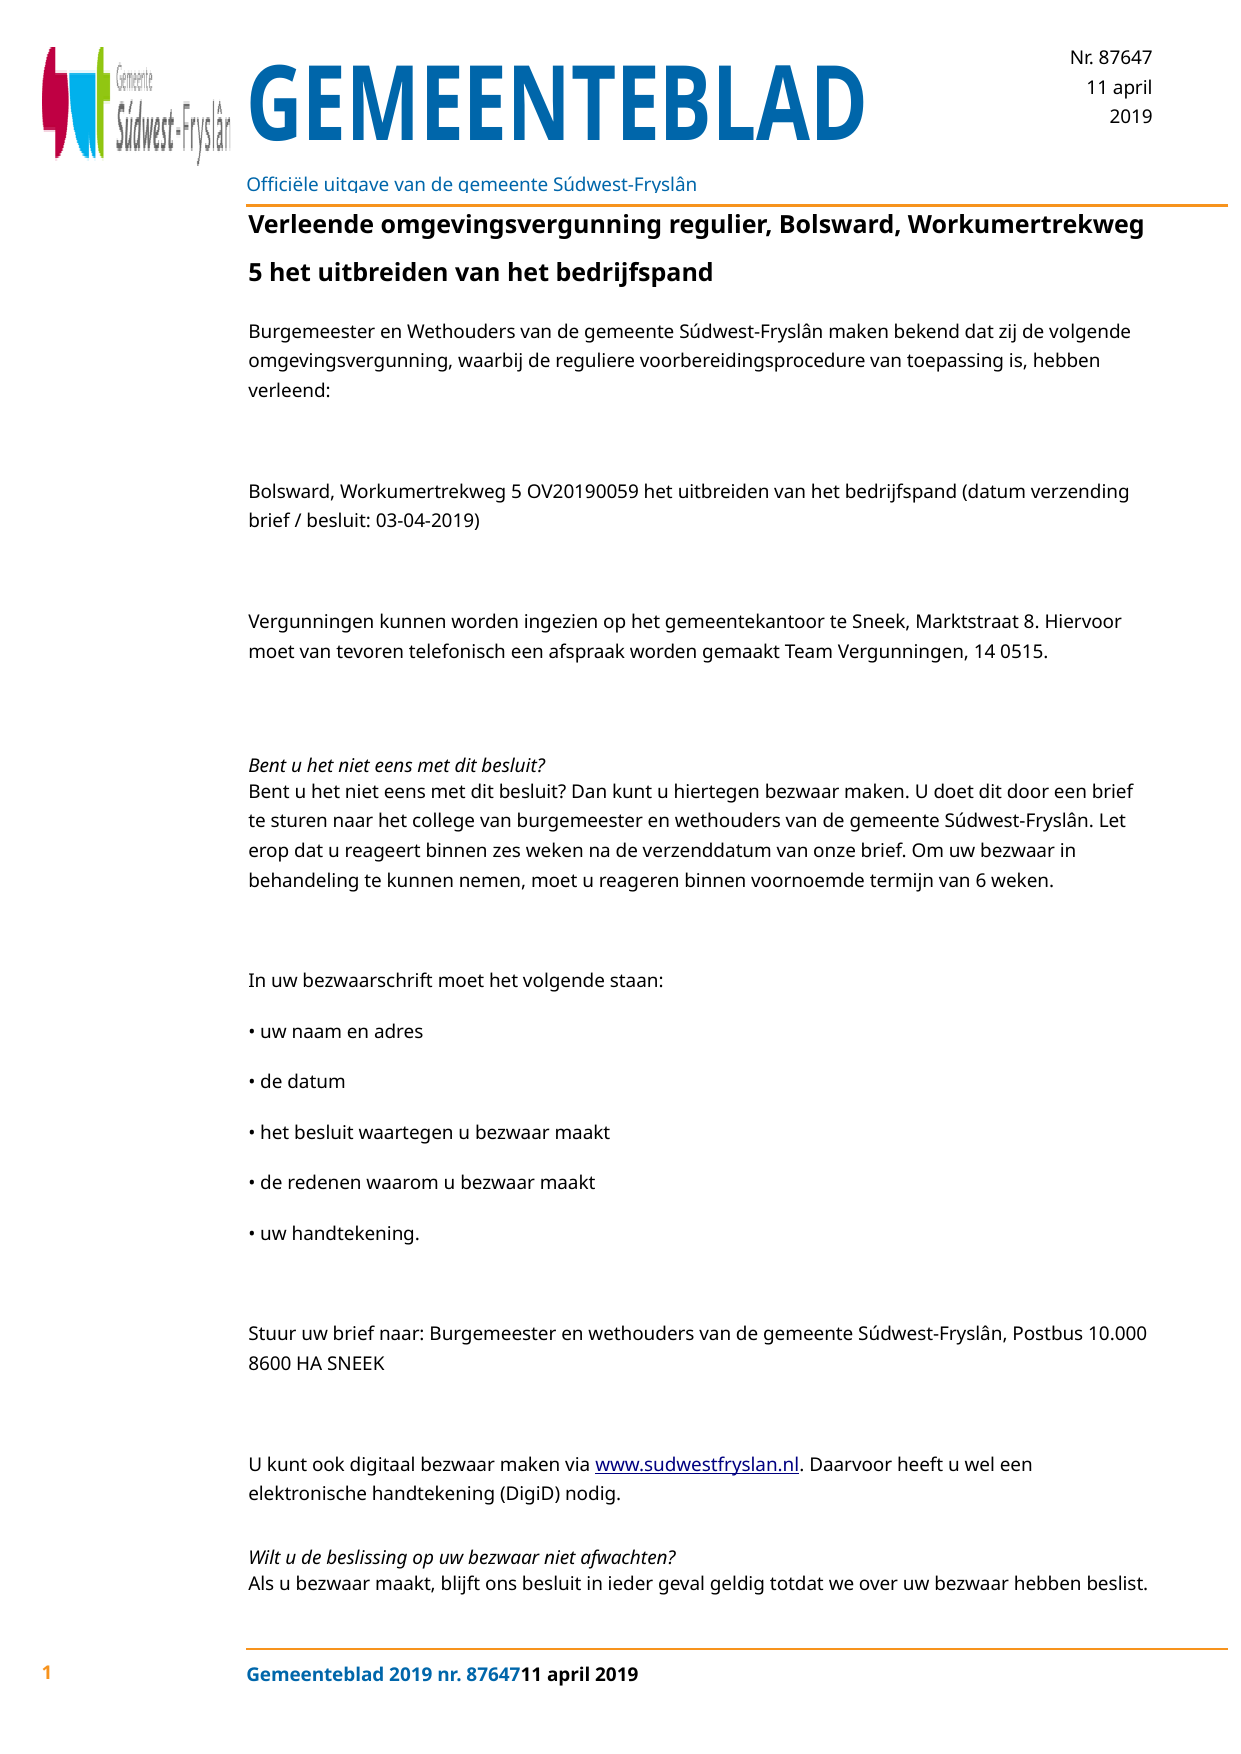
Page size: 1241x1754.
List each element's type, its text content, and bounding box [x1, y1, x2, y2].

text Als u bezwaar maakt, blijft ons besluit in ieder geval geldig totdat we over uw bezwaar hebben beslist. [248, 1570, 1152, 1596]
text Burgemeester en Wethouders van de gemeente Súdwest-Fryslân maken bekend dat zij de volgende omgevingsvergunning, waarbij de reguliere voorbereidingsprocedure van toepassing is, hebben verleend: [248, 318, 1152, 403]
text Bent u het niet eens met dit besluit? [248, 752, 1152, 778]
text In uw bezwaarschrift moet het volgende staan: [248, 968, 1152, 993]
text • de redenen waarom u bezwaar maakt [248, 1169, 1152, 1195]
text Bolsward, Workumertrekweg 5 OV20190059 het uitbreiden van het bedrijfspand (datum verzending brief / besluit: 03-04-2019) [248, 478, 1152, 533]
text Bent u het niet eens met dit besluit? Dan kunt u hiertegen bezwaar maken. U doet dit door een brief te sturen naar het college van burgemeester en wethouders van de gemeente Súdwest-Fryslân. Let erop dat u reageert binnen zes weken na de verzenddatum van onze brief. Om uw bezwaar in behandeling te kunnen nemen, moet u reageren binnen voornoemde termijn van 6 weken. [248, 778, 1152, 892]
text Verleende omgevingsvergunning regulier, Bolsward, Workumertrekweg 5 het uitbreiden van het bedrijfspand [248, 207, 1152, 288]
text • uw naam en adres [248, 1018, 1152, 1044]
text Wilt u de beslissing op uw bezwaar niet afwachten? [248, 1544, 1152, 1570]
picture [41, 47, 231, 172]
text U kunt ook digitaal bezwaar maken via www.sudwestfryslan.nl. Daarvoor heeft u wel een elektronische handtekening (DigiD) nodig. [248, 1451, 1152, 1506]
text • het besluit waartegen u bezwaar maakt [248, 1119, 1152, 1144]
text Stuur uw brief naar: Burgemeester en wethouders van de gemeente Súdwest-Fryslân, Postbus 10.000 8600 HA SNEEK [248, 1321, 1152, 1376]
text • uw handtekening. [248, 1220, 1152, 1245]
text Vergunningen kunnen worden ingezien op het gemeentekantoor te Sneek, Marktstraat 8. Hiervoor moet van tevoren telefonisch een afspraak worden gemaakt Team Vergunningen, 14 0515. [248, 608, 1152, 664]
text • de datum [248, 1068, 1152, 1094]
